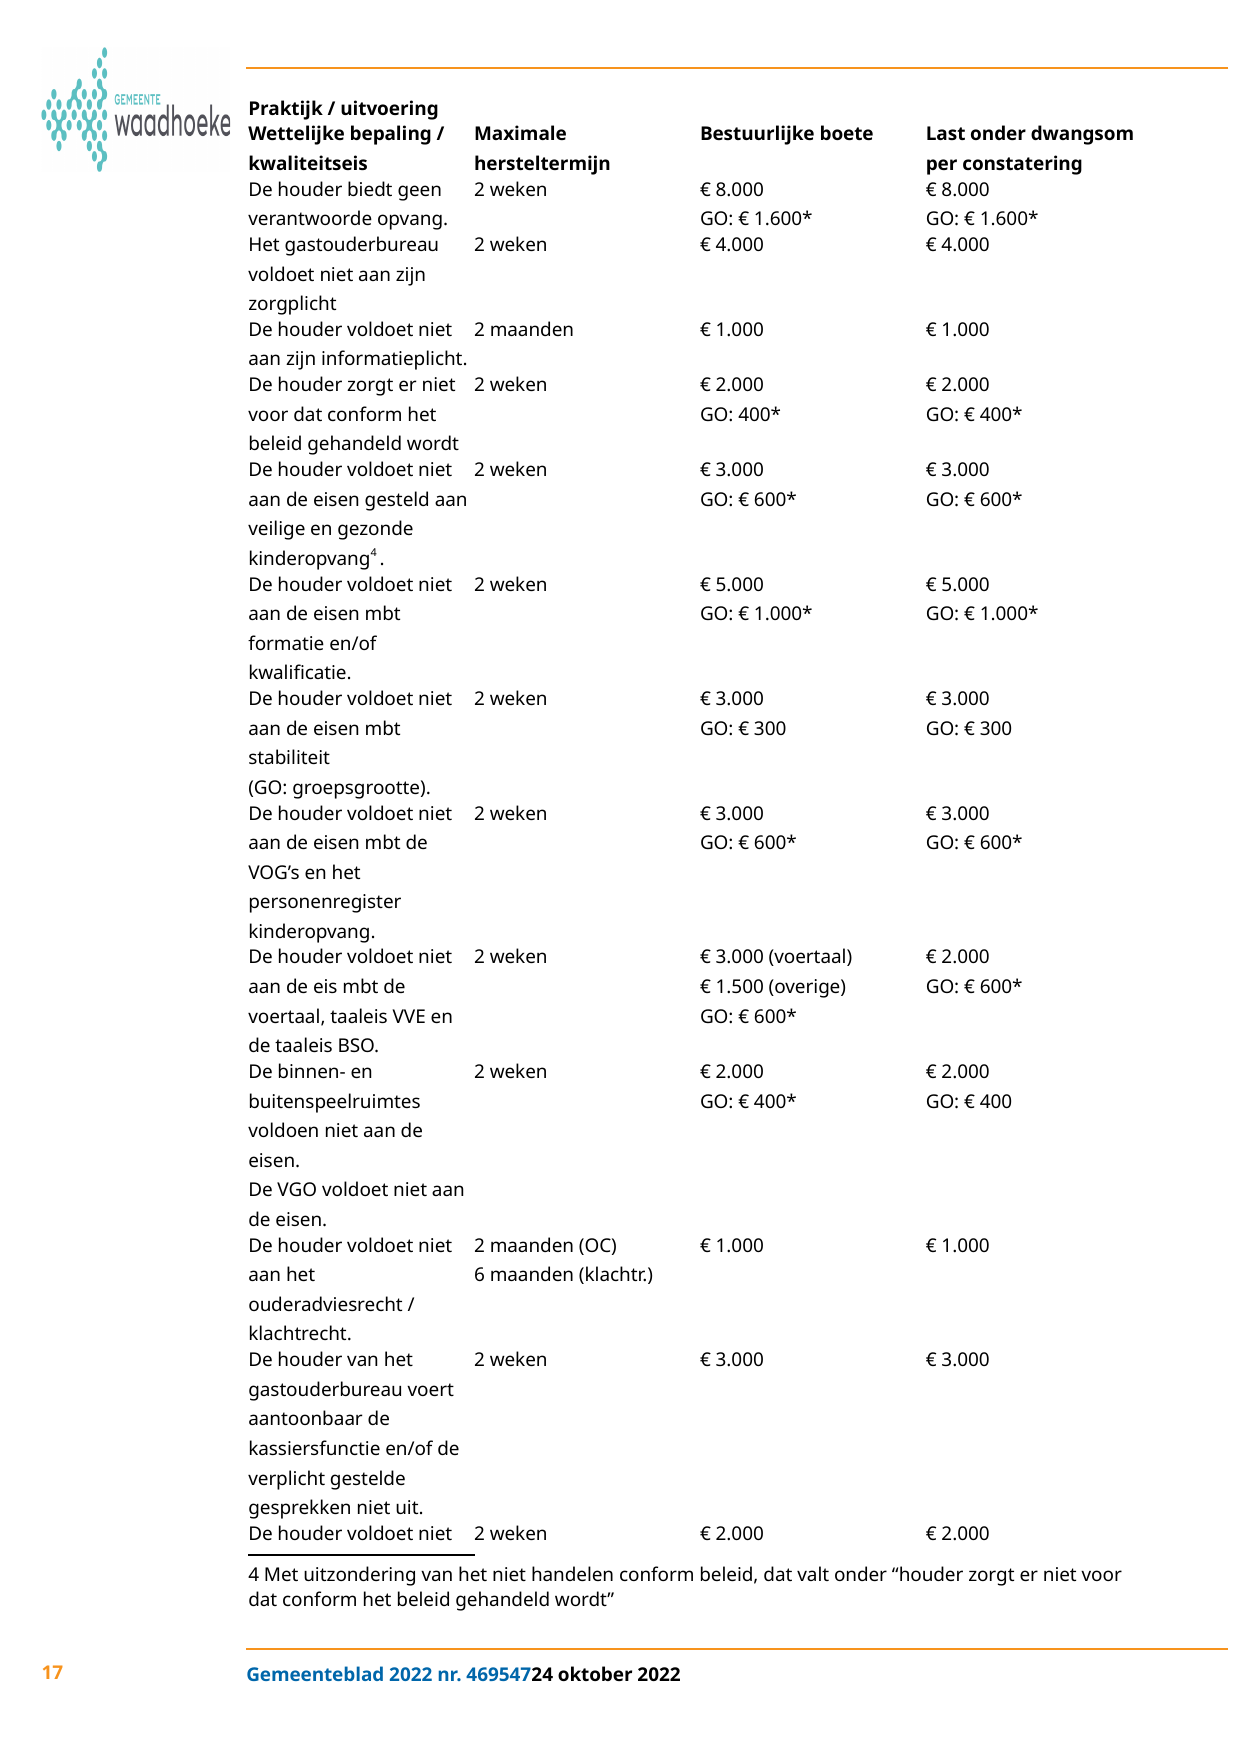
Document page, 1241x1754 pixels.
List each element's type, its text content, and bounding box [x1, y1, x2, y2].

table_cell Wettelijke bepaling / kwaliteitseis [248, 121, 474, 176]
table_cell 2 weken [474, 1058, 700, 1232]
table_cell 2 weken [474, 685, 700, 800]
table_cell De houder van het gastouderbureau voert aantoonbaar de kassiersfunctie en/of de verplicht gestelde gesprekken niet uit. [248, 1346, 474, 1520]
table_cell 2 maanden [474, 316, 700, 371]
table_header [700, 95, 926, 121]
table_cell De houder voldoet niet aan de eisen gesteld aan veilige en gezonde kinderopvang. [248, 456, 474, 571]
table_cell Het gastouderbureau voldoet niet aan zijn zorgplicht [248, 231, 474, 316]
table_cell € 2.000 GO: € 400* [700, 1058, 926, 1232]
table_cell € 3.000 (voertaal) € 1.500 (overige) GO: € 600* [700, 944, 926, 1058]
table_cell € 1.000 [926, 316, 1152, 371]
table_cell 2 weken [474, 944, 700, 1058]
table_cell € 8.000 GO: € 1.600* [926, 176, 1152, 231]
table_cell € 5.000 GO: € 1.000* [700, 571, 926, 685]
table_cell 2 weken [474, 800, 700, 944]
table_cell € 3.000 GO: € 600* [700, 456, 926, 571]
table_header Praktijk / uitvoering [248, 95, 474, 121]
table_cell 2 weken [474, 371, 700, 456]
table_cell 2 weken [474, 1346, 700, 1520]
table_cell Bestuurlijke boete [700, 121, 926, 176]
table_cell € 2.000 [700, 1520, 926, 1546]
table_cell € 2.000 GO: 400* [700, 371, 926, 456]
table_cell 2 weken [474, 231, 700, 316]
table_cell € 4.000 [926, 231, 1152, 316]
table_cell € 4.000 [700, 231, 926, 316]
table_cell € 5.000 GO: € 1.000* [926, 571, 1152, 685]
table_cell De houder voldoet niet aan de eisen mbt de VOG’s en het personenregister kinderopvang. [248, 800, 474, 944]
table_cell € 2.000 [926, 1520, 1152, 1546]
table_cell € 2.000 GO: € 400* [926, 371, 1152, 456]
table_cell Maximale hersteltermijn [474, 121, 700, 176]
table_cell De binnen- en buitenspeelruimtes voldoen niet aan de eisen. De VGO voldoet niet aan de eisen. [248, 1058, 474, 1232]
table_cell 2 weken [474, 1520, 700, 1546]
table_cell € 3.000 GO: € 600* [700, 800, 926, 944]
table_cell € 2.000 GO: € 400 [926, 1058, 1152, 1232]
table_cell € 3.000 [926, 1346, 1152, 1520]
table_header [926, 95, 1152, 121]
table_cell € 3.000 GO: € 300 [700, 685, 926, 800]
table_cell 2 maanden (OC) 6 maanden (klachtr.) [474, 1232, 700, 1346]
table_cell 2 weken [474, 176, 700, 231]
table_cell Last onder dwangsom per constatering [926, 121, 1152, 176]
table_cell De houder voldoet niet aan de eis mbt de voertaal, taaleis VVE en de taaleis BSO. [248, 944, 474, 1058]
table_cell € 1.000 [700, 316, 926, 371]
table_cell € 3.000 GO: € 600* [926, 456, 1152, 571]
table_cell 2 weken [474, 571, 700, 685]
table_cell € 3.000 [700, 1346, 926, 1520]
table_cell € 2.000 GO: € 600* [926, 944, 1152, 1058]
picture [41, 47, 231, 172]
table_header [474, 95, 700, 121]
table_cell € 1.000 [926, 1232, 1152, 1346]
table_cell De houder voldoet niet aan de eisen mbt stabiliteit (GO: groepsgrootte). [248, 685, 474, 800]
table_cell De houder voldoet niet aan de eisen mbt formatie en/of kwalificatie. [248, 571, 474, 685]
table_cell De houder biedt geen verantwoorde opvang. [248, 176, 474, 231]
table_cell De houder voldoet niet aan het ouderadviesrecht / klachtrecht. [248, 1232, 474, 1346]
table_cell De houder voldoet niet aan zijn informatieplicht. [248, 316, 474, 371]
table_cell De houder voldoet niet [248, 1520, 474, 1546]
table_cell € 8.000 GO: € 1.600* [700, 176, 926, 231]
table_cell € 3.000 GO: € 300 [926, 685, 1152, 800]
table_cell De houder zorgt er niet voor dat conform het beleid gehandeld wordt [248, 371, 474, 456]
table_cell 2 weken [474, 456, 700, 571]
table_cell € 1.000 [700, 1232, 926, 1346]
table_cell € 3.000 GO: € 600* [926, 800, 1152, 944]
